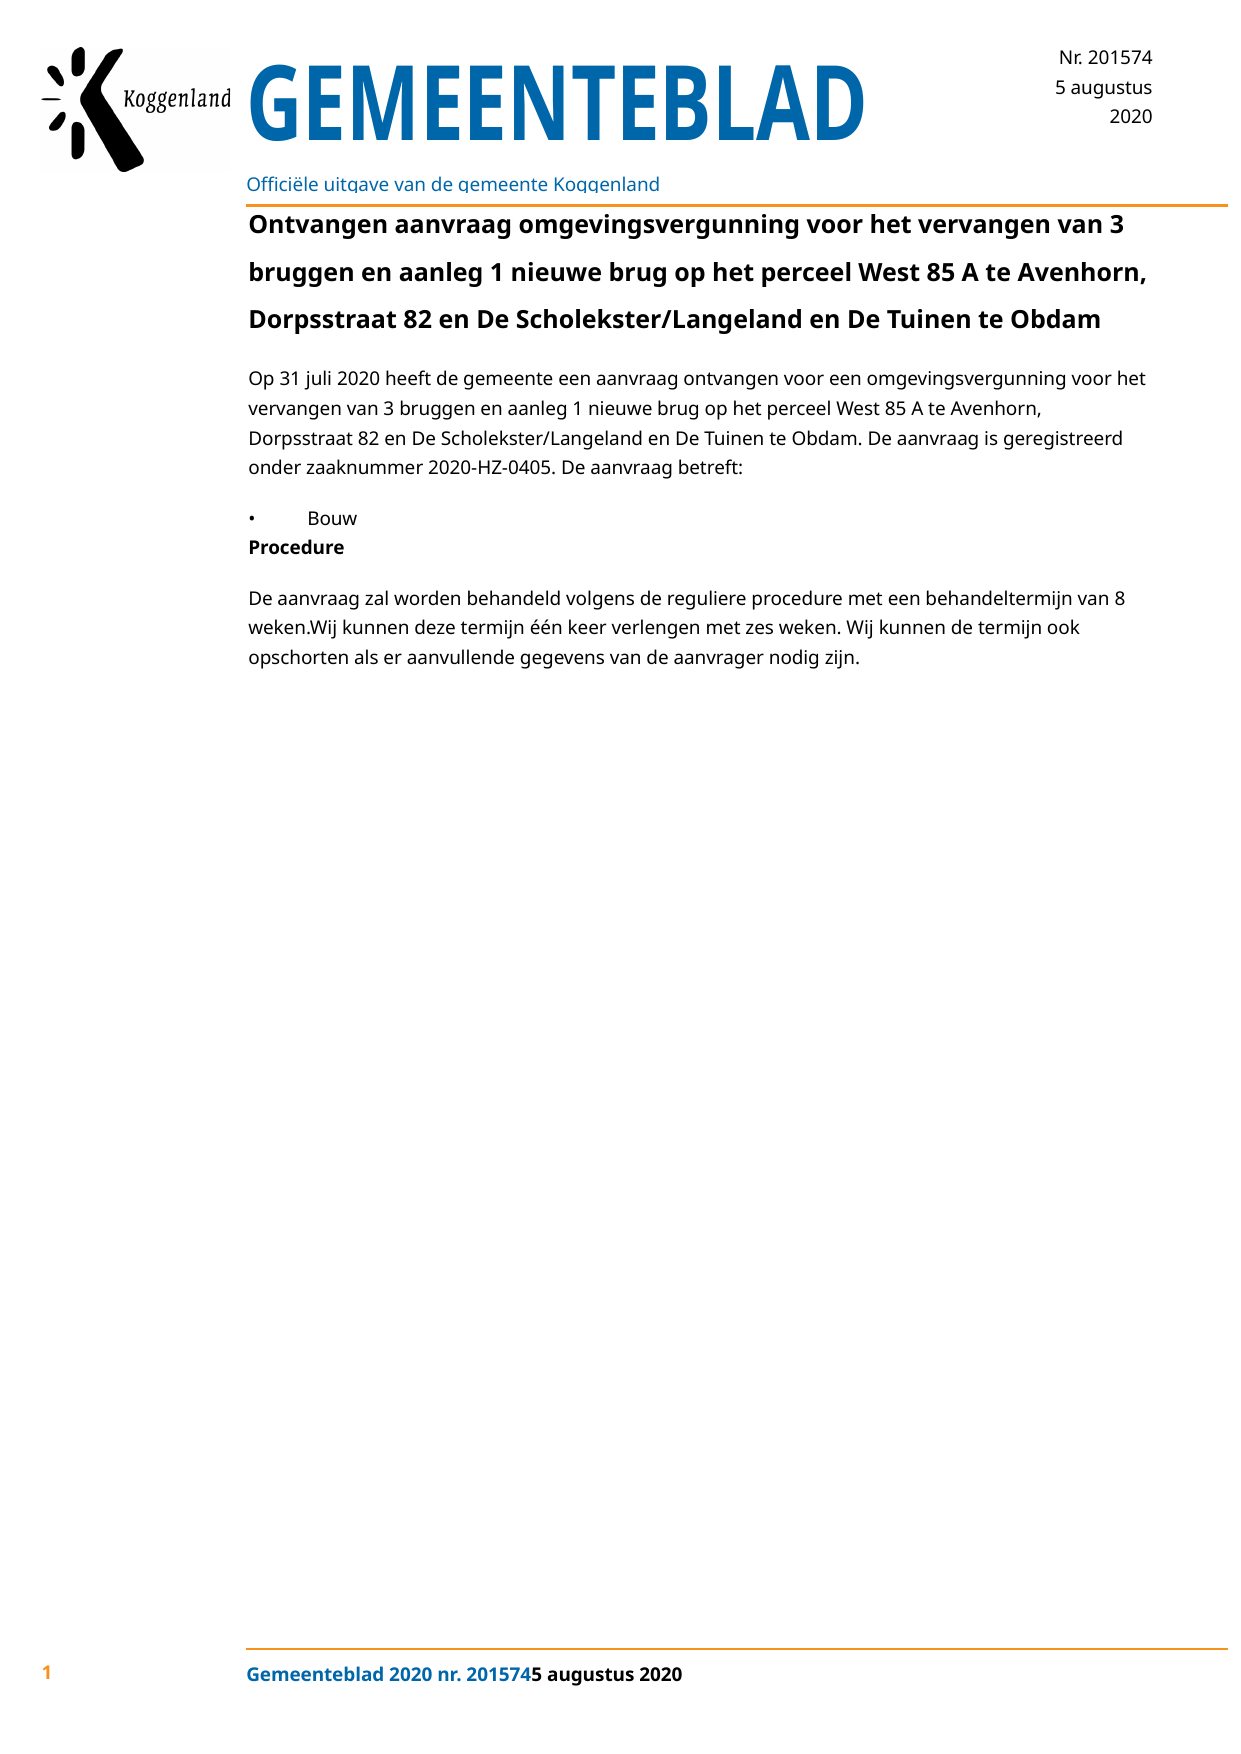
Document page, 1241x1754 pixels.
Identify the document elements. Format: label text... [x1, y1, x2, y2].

text Procedure [248, 534, 1152, 560]
text Op 31 juli 2020 heeft de gemeente een aanvraag ontvangen voor een omgevingsvergunning voor het vervangen van 3 bruggen en aanleg 1 nieuwe brug op het perceel West 85 A te Avenhorn, Dorpsstraat 82 en De Scholekster/Langeland en De Tuinen te Obdam. De aanvraag is geregistreerd onder zaaknummer 2020-HZ-0405. De aanvraag betreft: [248, 366, 1152, 480]
picture [41, 47, 231, 172]
text Ontvangen aanvraag omgevingsvergunning voor het vervangen van 3 bruggen en aanleg 1 nieuwe brug op het perceel West 85 A te Avenhorn, Dorpsstraat 82 en De Scholekster/Langeland en De Tuinen te Obdam [248, 207, 1152, 336]
list Bouw [248, 505, 1152, 530]
text De aanvraag zal worden behandeld volgens de reguliere procedure met een behandeltermijn van 8 weken.Wij kunnen deze termijn één keer verlengen met zes weken. Wij kunnen de termijn ook opschorten als er aanvullende gegevens van de aanvrager nodig zijn. [248, 585, 1152, 669]
